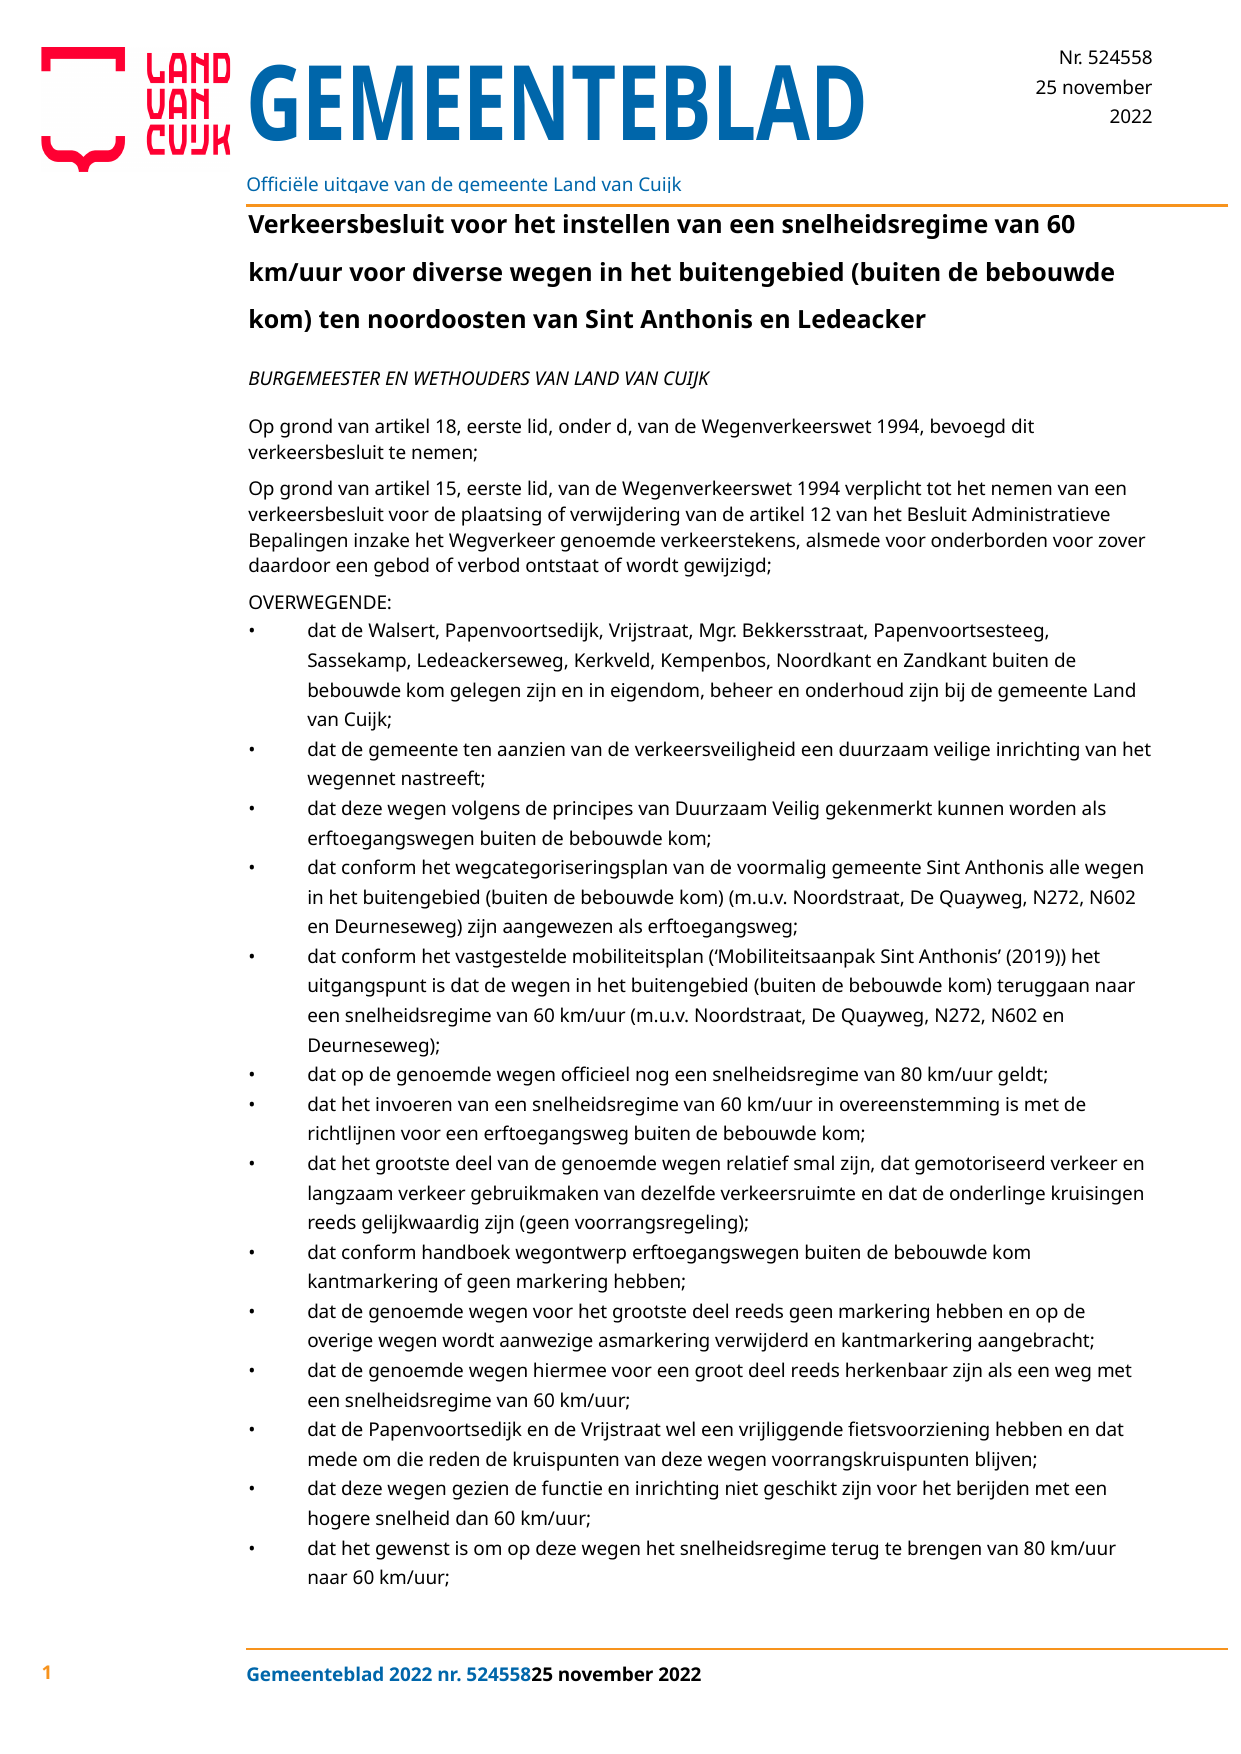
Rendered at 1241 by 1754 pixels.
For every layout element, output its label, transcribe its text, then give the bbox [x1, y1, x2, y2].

text BURGEMEESTER EN WETHOUDERS VAN LAND VAN CUIJK [248, 366, 1152, 391]
text Op grond van artikel 18, eerste lid, onder d, van de Wegenverkeerswet 1994, bevoegd dit verkeersbesluit te nemen; [248, 413, 1152, 464]
list dat het invoeren van een snelheidsregime van 60 km/uur in overeenstemming is met de richtlijnen voor een erftoegangsweg buiten de bebouwde kom; [248, 1091, 1152, 1146]
list dat de gemeente ten aanzien van de verkeersveiligheid een duurzaam veilige inrichting van het wegennet nastreeft; [248, 736, 1152, 791]
list dat op de genoemde wegen officieel nog een snelheidsregime van 80 km/uur geldt; [248, 1061, 1152, 1087]
list dat conform handboek wegontwerp erftoegangswegen buiten de bebouwde kom kantmarkering of geen markering hebben; [248, 1239, 1152, 1294]
list dat deze wegen gezien de functie en inrichting niet geschikt zijn voor het berijden met een hogere snelheid dan 60 km/uur; [248, 1476, 1152, 1531]
list dat deze wegen volgens de principes van Duurzaam Veilig gekenmerkt kunnen worden als erftoegangswegen buiten de bebouwde kom; [248, 795, 1152, 851]
text OVERWEGENDE: [248, 589, 1152, 615]
list dat conform het wegcategoriseringsplan van de voormalig gemeente Sint Anthonis alle wegen in het buitengebied (buiten de bebouwde kom) (m.u.v. Noordstraat, De Quayweg, N272, N602 en Deurneseweg) zijn aangewezen als erftoegangsweg; [248, 854, 1152, 939]
list dat de genoemde wegen hiermee voor een groot deel reeds herkenbaar zijn als een weg met een snelheidsregime van 60 km/uur; [248, 1357, 1152, 1413]
list dat het grootste deel van de genoemde wegen relatief smal zijn, dat gemotoriseerd verkeer en langzaam verkeer gebruikmaken van dezelfde verkeersruimte en dat de onderlinge kruisingen reeds gelijkwaardig zijn (geen voorrangsregeling); [248, 1150, 1152, 1235]
text Op grond van artikel 15, eerste lid, van de Wegenverkeerswet 1994 verplicht tot het nemen van een verkeersbesluit voor de plaatsing of verwijdering van de artikel 12 van het Besluit Administratieve Bepalingen inzake het Wegverkeer genoemde verkeerstekens, alsmede voor onderborden voor zover daardoor een gebod of verbod ontstaat of wordt gewijzigd; [248, 476, 1152, 578]
list dat de genoemde wegen voor het grootste deel reeds geen markering hebben en op de overige wegen wordt aanwezige asmarkering verwijderd en kantmarkering aangebracht; [248, 1298, 1152, 1353]
list dat de Walsert, Papenvoortsedijk, Vrijstraat, Mgr. Bekkersstraat, Papenvoortsesteeg, Sassekamp, Ledeackerseweg, Kerkveld, Kempenbos, Noordkant en Zandkant buiten de bebouwde kom gelegen zijn en in eigendom, beheer en onderhoud zijn bij de gemeente Land van Cuijk; [248, 618, 1152, 732]
list dat conform het vastgestelde mobiliteitsplan (‘Mobiliteitsaanpak Sint Anthonis’ (2019)) het uitgangspunt is dat de wegen in het buitengebied (buiten de bebouwde kom) teruggaan naar een snelheidsregime van 60 km/uur (m.u.v. Noordstraat, De Quayweg, N272, N602 en Deurneseweg); [248, 943, 1152, 1058]
picture [41, 47, 231, 172]
list dat het gewenst is om op deze wegen het snelheidsregime terug te brengen van 80 km/uur naar 60 km/uur; [248, 1535, 1152, 1590]
text Verkeersbesluit voor het instellen van een snelheidsregime van 60 km/uur voor diverse wegen in het buitengebied (buiten de bebouwde kom) ten noordoosten van Sint Anthonis en Ledeacker [248, 207, 1152, 336]
list dat de Papenvoortsedijk en de Vrijstraat wel een vrijliggende fietsvoorziening hebben en dat mede om die reden de kruispunten van deze wegen voorrangskruispunten blijven; [248, 1416, 1152, 1472]
